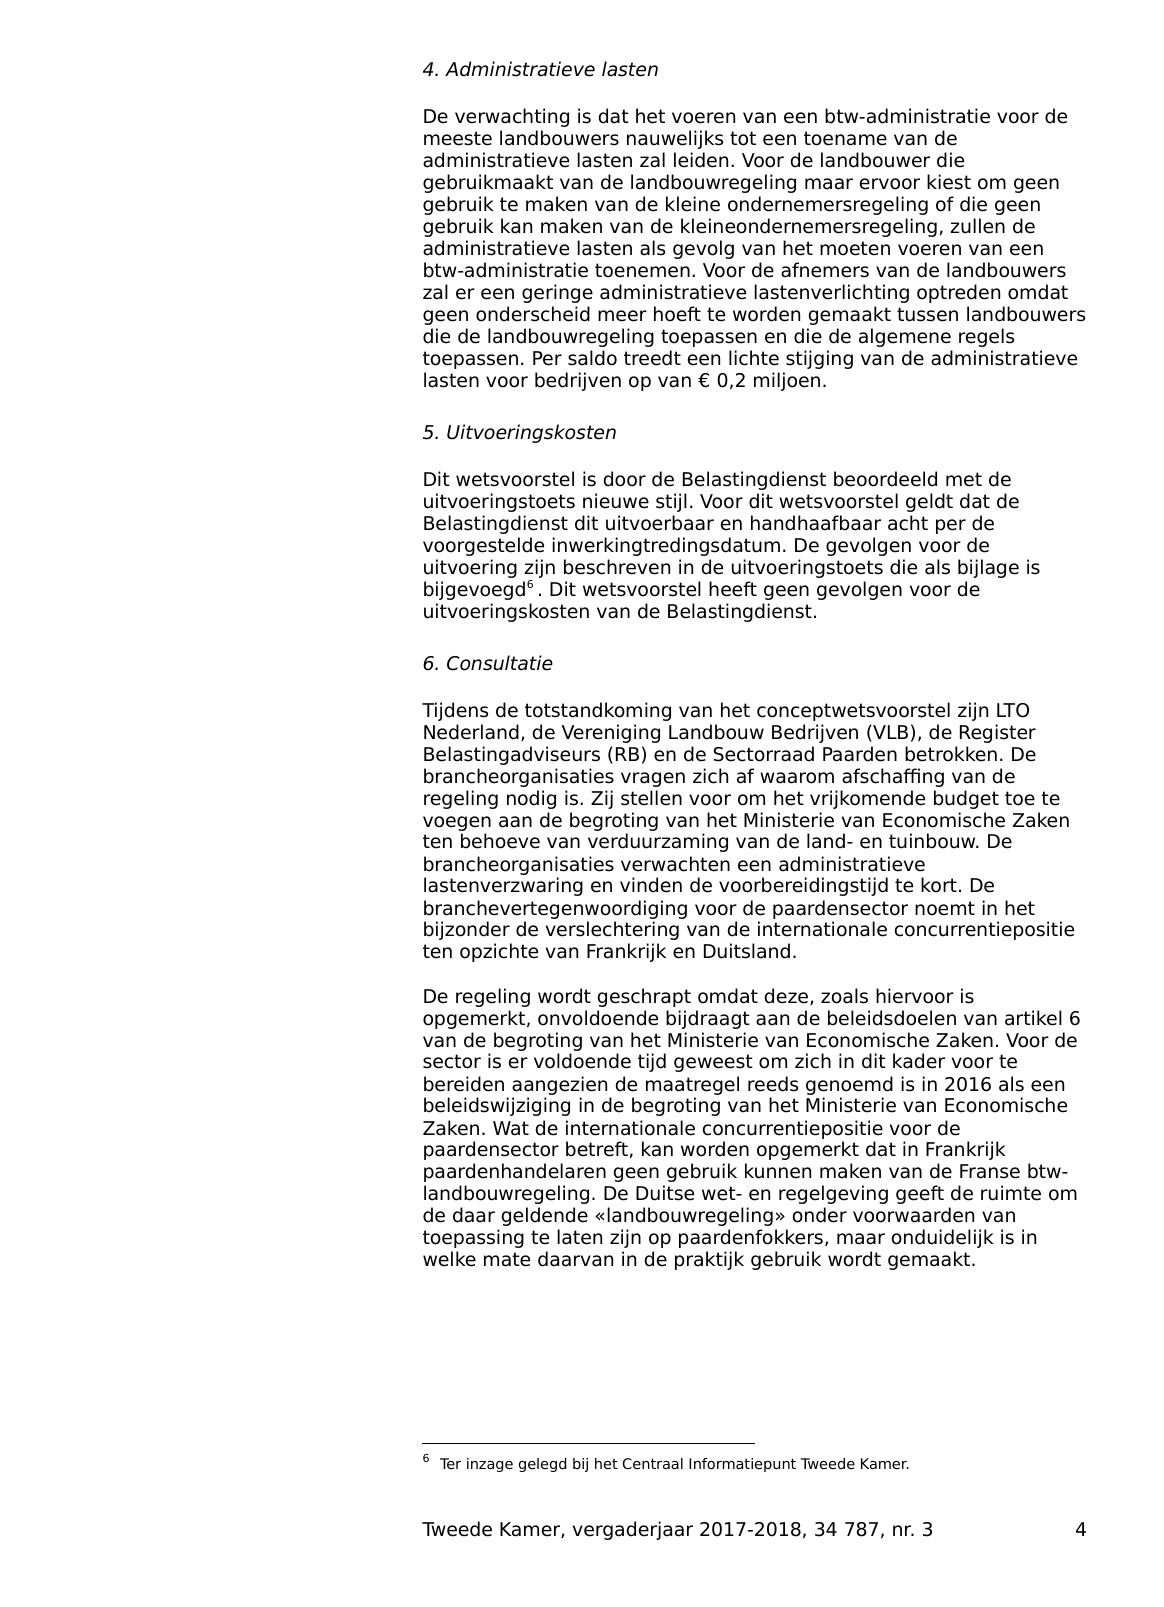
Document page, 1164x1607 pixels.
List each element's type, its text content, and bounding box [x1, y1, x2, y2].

text Ter inzage gelegd bij het Centraal Informatiepunt Tweede Kamer. [422, 1452, 1087, 1474]
text Tijdens de totstandkoming van het conceptwetsvoorstel zijn LTO Nederland, de Vereniging Landbouw Bedrijven (VLB), de Register Belastingadviseurs (RB) en de Sectorraad Paarden betrokken. De brancheorganisaties vragen zich af waarom afschaffing van de regeling nodig is. Zij stellen voor om het vrijkomende budget toe te voegen aan de begroting van het Ministerie van Economische Zaken ten behoeve van verduurzaming van de land- en tuinbouw. De brancheorganisaties verwachten een administratieve lastenverzwaring en vinden de voorbereidingstijd te kort. De branchevertegenwoordiging voor de paardensector noemt in het bijzonder de verslechtering van de internationale concurrentiepositie ten opzichte van Frankrijk en Duitsland. [422, 699, 1087, 963]
text De verwachting is dat het voeren van een btw-administratie voor de meeste landbouwers nauwelijks tot een toename van de administratieve lasten zal leiden. Voor de landbouwer die gebruikmaakt van de landbouwregeling maar ervoor kiest om geen gebruik te maken van de kleine ondernemersregeling of die geen gebruik kan maken van de kleineondernemersregeling, zullen de administratieve lasten als gevolg van het moeten voeren van een btw-administratie toenemen. Voor de afnemers van de landbouwers zal er een geringe administratieve lastenverlichting optreden omdat geen onderscheid meer hoeft te worden gemaakt tussen landbouwers die de landbouwregeling toepassen en die de algemene regels toepassen. Per saldo treedt een lichte stijging van de administratieve lasten voor bedrijven op van € 0,2 miljoen. [422, 106, 1087, 392]
text De regeling wordt geschrapt omdat deze, zoals hiervoor is opgemerkt, onvoldoende bijdraagt aan de beleidsdoelen van artikel 6 van de begroting van het Ministerie van Economische Zaken. Voor de sector is er voldoende tijd geweest om zich in dit kader voor te bereiden aangezien de maatregel reeds genoemd is in 2016 als een beleidswijziging in de begroting van het Ministerie van Economische Zaken. Wat de internationale concurrentiepositie voor de paardensector betreft, kan worden opgemerkt dat in Frankrijk paardenhandelaren geen gebruik kunnen maken van de Franse btw-landbouwregeling. De Duitse wet- en regelgeving geeft de ruimte om de daar geldende «landbouwregeling» onder voorwaarden van toepassing te laten zijn op paardenfokkers, maar onduidelijk is in welke mate daarvan in de praktijk gebruik wordt gemaakt. [422, 986, 1087, 1271]
subtitle 5. Uitvoeringskosten [422, 422, 1087, 444]
text Dit wetsvoorstel is door de Belastingdienst beoordeeld met de uitvoeringstoets nieuwe stijl. Voor dit wetsvoorstel geldt dat de Belastingdienst dit uitvoerbaar en handhaafbaar acht per de voorgestelde inwerkingtredingsdatum. De gevolgen voor de uitvoering zijn beschreven in de uitvoeringstoets die als bijlage is bijgevoegd. Dit wetsvoorstel heeft geen gevolgen voor de uitvoeringskosten van de Belastingdienst. [422, 469, 1087, 623]
subtitle 4. Administratieve lasten [422, 59, 1087, 81]
subtitle 6. Consultatie [422, 653, 1087, 674]
